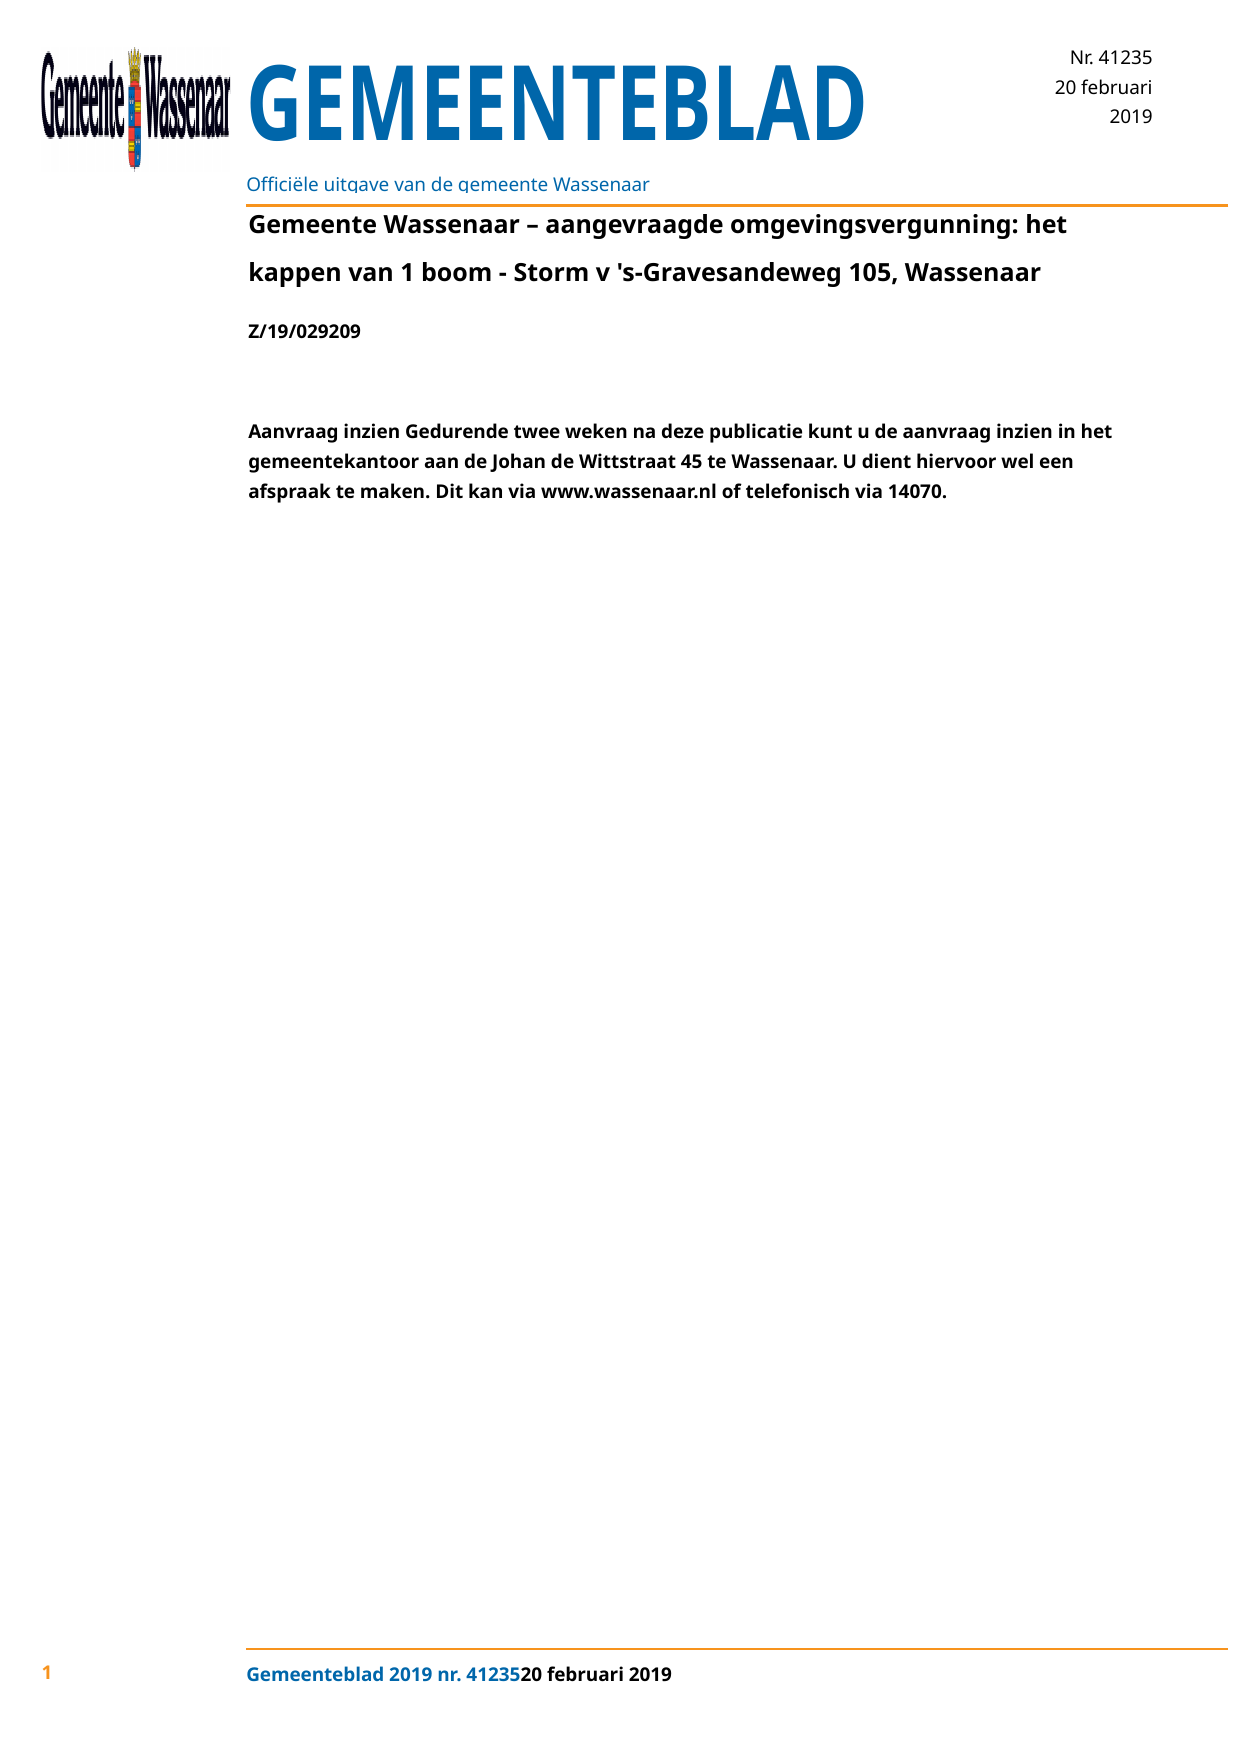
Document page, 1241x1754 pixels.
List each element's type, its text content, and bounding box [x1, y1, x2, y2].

text Z/19/029209 [248, 318, 1152, 344]
text Gemeente Wassenaar – aangevraagde omgevingsvergunning: het kappen van 1 boom - Storm v 's-Gravesandeweg 105, Wassenaar [248, 207, 1152, 288]
picture [41, 47, 231, 172]
text Aanvraag inzien Gedurende twee weken na deze publicatie kunt u de aanvraag inzien in het gemeentekantoor aan de Johan de Wittstraat 45 te Wassenaar. U dient hiervoor wel een afspraak te maken. Dit kan via www.wassenaar.nl of telefonisch via 14070. [248, 419, 1152, 504]
